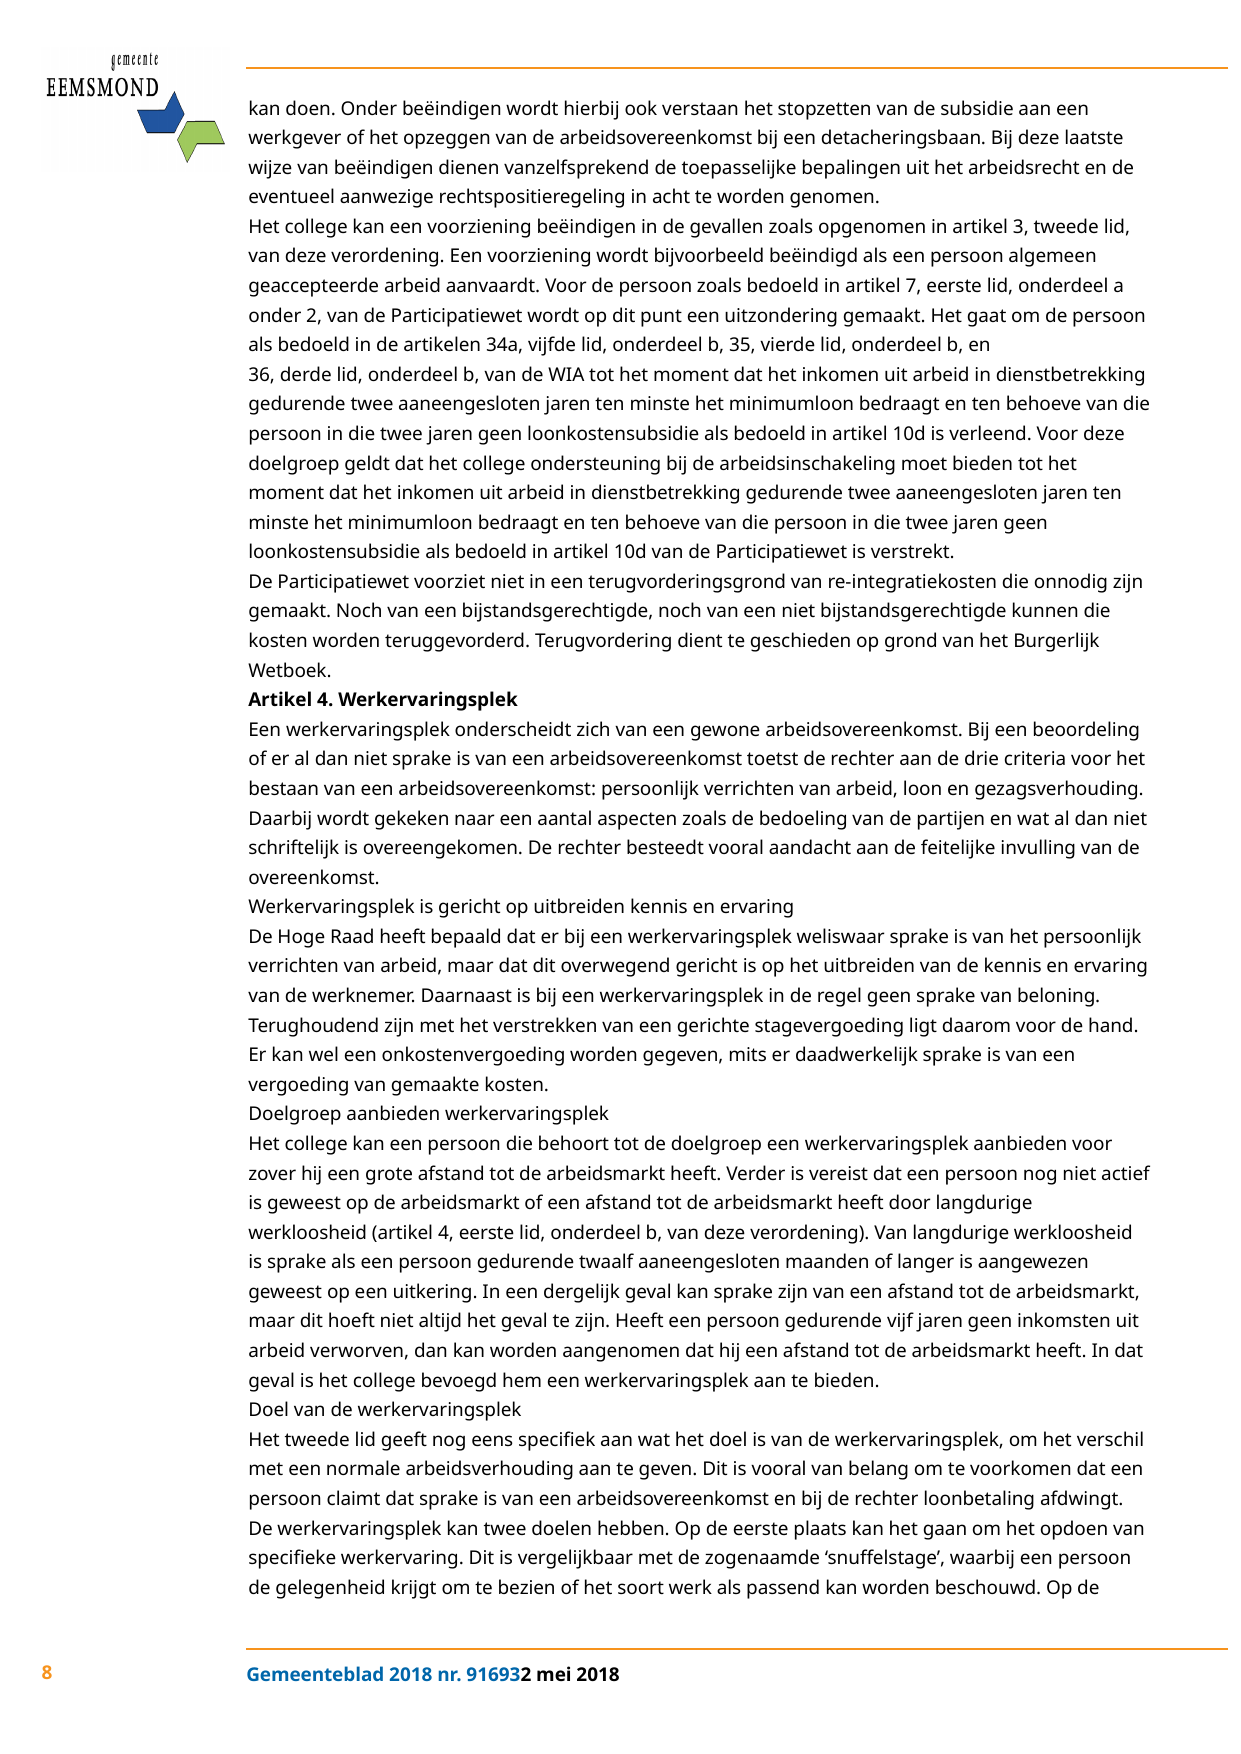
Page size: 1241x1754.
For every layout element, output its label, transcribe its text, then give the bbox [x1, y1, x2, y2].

text Het college kan een persoon die behoort tot de doelgroep een werkervaringsplek aanbieden voor zover hij een grote afstand tot de arbeidsmarkt heeft. Verder is vereist dat een persoon nog niet actief is geweest op de arbeidsmarkt of een afstand tot de arbeidsmarkt heeft door langdurige werkloosheid (artikel 4, eerste lid, onderdeel b, van deze verordening). Van langdurige werkloosheid is sprake als een persoon gedurende twaalf aaneengesloten maanden of langer is aangewezen geweest op een uitkering. In een dergelijk geval kan sprake zijn van een afstand tot de arbeidsmarkt, maar dit hoeft niet altijd het geval te zijn. Heeft een persoon gedurende vijf jaren geen inkomsten uit arbeid verworven, dan kan worden aangenomen dat hij een afstand tot de arbeidsmarkt heeft. In dat geval is het college bevoegd hem een werkervaringsplek aan te bieden. [248, 1130, 1152, 1393]
text Doel van de werkervaringsplek [248, 1396, 1152, 1422]
text Doelgroep aanbieden werkervaringsplek [248, 1101, 1152, 1126]
text Werkervaringsplek is gericht op uitbreiden kennis en ervaring [248, 893, 1152, 919]
text 36, derde lid, onderdeel b, van de WIA tot het moment dat het inkomen uit arbeid in dienstbetrekking gedurende twee aaneengesloten jaren ten minste het minimumloon bedraagt en ten behoeve van die persoon in die twee jaren geen loonkostensubsidie als bedoeld in artikel 10d is verleend. Voor deze doelgroep geldt dat het college ondersteuning bij de arbeidsinschakeling moet bieden tot het moment dat het inkomen uit arbeid in dienstbetrekking gedurende twee aaneengesloten jaren ten minste het minimumloon bedraagt en ten behoeve van die persoon in die twee jaren geen loonkostensubsidie als bedoeld in artikel 10d van de Participatiewet is verstrekt. [248, 361, 1152, 564]
text Het tweede lid geeft nog eens specifiek aan wat het doel is van de werkervaringsplek, om het verschil met een normale arbeidsverhouding aan te geven. Dit is vooral van belang om te voorkomen dat een persoon claimt dat sprake is van een arbeidsovereenkomst en bij de rechter loonbetaling afdwingt. [248, 1426, 1152, 1511]
text Artikel 4. Werkervaringsplek [248, 686, 1152, 712]
text kan doen. Onder beëindigen wordt hierbij ook verstaan het stopzetten van de subsidie aan een werkgever of het opzeggen van de arbeidsovereenkomst bij een detacheringsbaan. Bij deze laatste wijze van beëindigen dienen vanzelfsprekend de toepasselijke bepalingen uit het arbeidsrecht en de eventueel aanwezige rechtspositieregeling in acht te worden genomen. [248, 95, 1152, 209]
text De Hoge Raad heeft bepaald dat er bij een werkervaringsplek weliswaar sprake is van het persoonlijk verrichten van arbeid, maar dat dit overwegend gericht is op het uitbreiden van de kennis en ervaring van de werknemer. Daarnaast is bij een werkervaringsplek in de regel geen sprake van beloning. Terughoudend zijn met het verstrekken van een gerichte stagevergoeding ligt daarom voor de hand. Er kan wel een onkostenvergoeding worden gegeven, mits er daadwerkelijk sprake is van een vergoeding van gemaakte kosten. [248, 923, 1152, 1097]
text Een werkervaringsplek onderscheidt zich van een gewone arbeidsovereenkomst. Bij een beoordeling of er al dan niet sprake is van een arbeidsovereenkomst toetst de rechter aan de drie criteria voor het bestaan van een arbeidsovereenkomst: persoonlijk verrichten van arbeid, loon en gezagsverhouding. Daarbij wordt gekeken naar een aantal aspecten zoals de bedoeling van de partijen en wat al dan niet schriftelijk is overeengekomen. De rechter besteedt vooral aandacht aan de feitelijke invulling van de overeenkomst. [248, 716, 1152, 890]
text De werkervaringsplek kan twee doelen hebben. Op de eerste plaats kan het gaan om het opdoen van specifieke werkervaring. Dit is vergelijkbaar met de zogenaamde ‘snuffelstage’, waarbij een persoon de gelegenheid krijgt om te bezien of het soort werk als passend kan worden beschouwd. Op de [248, 1515, 1152, 1600]
text De Participatiewet voorziet niet in een terugvorderingsgrond van re-integratiekosten die onnodig zijn gemaakt. Noch van een bijstandsgerechtigde, noch van een niet bijstandsgerechtigde kunnen die kosten worden teruggevorderd. Terugvordering dient te geschieden op grond van het Burgerlijk Wetboek. [248, 568, 1152, 683]
text Het college kan een voorziening beëindigen in de gevallen zoals opgenomen in artikel 3, tweede lid, van deze verordening. Een voorziening wordt bijvoorbeeld beëindigd als een persoon algemeen geaccepteerde arbeid aanvaardt. Voor de persoon zoals bedoeld in artikel 7, eerste lid, onderdeel a onder 2, van de Participatiewet wordt op dit punt een uitzondering gemaakt. Het gaat om de persoon als bedoeld in de artikelen 34a, vijfde lid, onderdeel b, 35, vierde lid, onderdeel b, en [248, 213, 1152, 357]
picture [41, 47, 231, 172]
